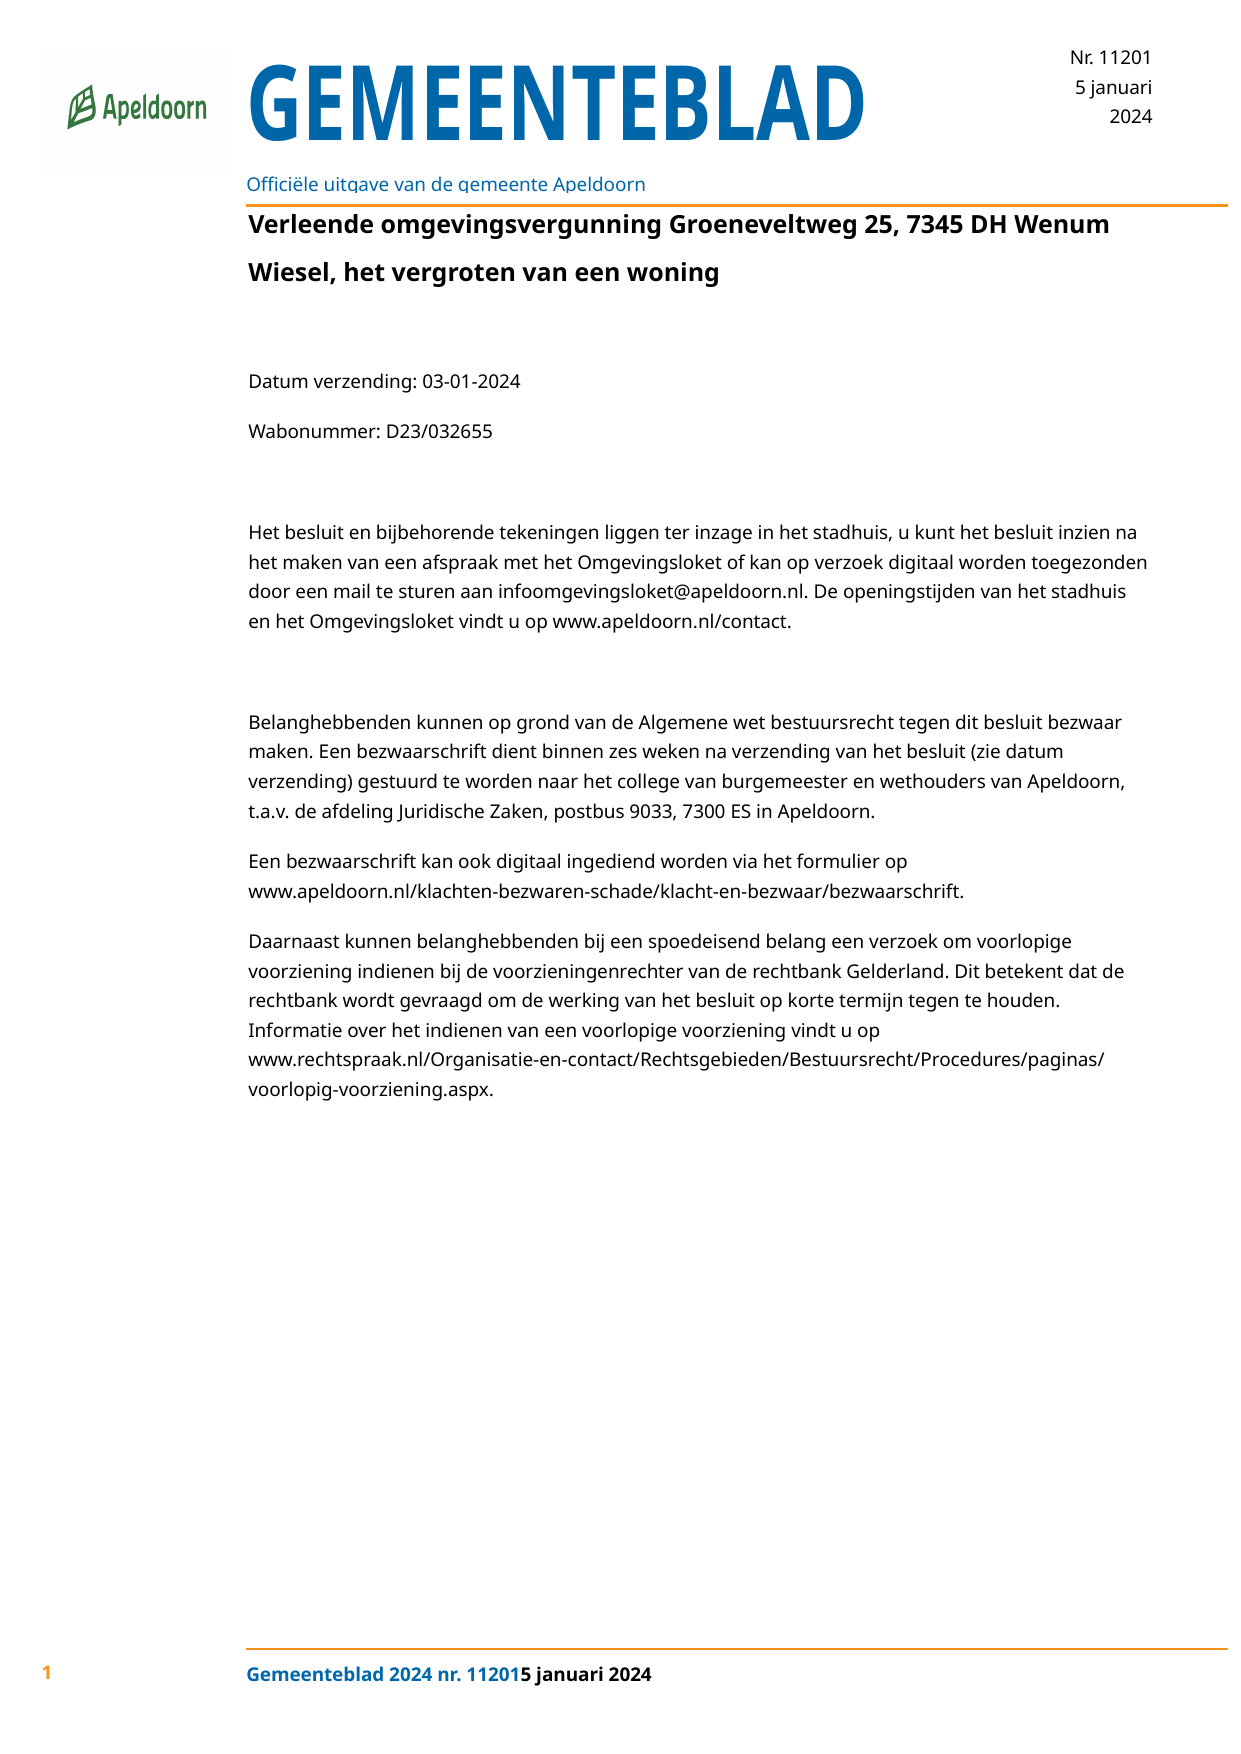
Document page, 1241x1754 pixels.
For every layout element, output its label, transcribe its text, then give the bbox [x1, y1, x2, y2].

picture [41, 47, 231, 172]
text Wabonummer: D23/032655 [248, 419, 1152, 444]
text Datum verzending: 03-01-2024 [248, 368, 1152, 394]
text Belanghebbenden kunnen op grond van de Algemene wet bestuursrecht tegen dit besluit bezwaar maken. Een bezwaarschrift dient binnen zes weken na verzending van het besluit (zie datum verzending) gestuurd te worden naar het college van burgemeester en wethouders van Apeldoorn, t.a.v. de afdeling Juridische Zaken, postbus 9033, 7300 ES in Apeldoorn. [248, 709, 1152, 824]
text Verleende omgevingsvergunning Groeneveltweg 25, 7345 DH Wenum Wiesel, het vergroten van een woning [248, 207, 1152, 288]
text Het besluit en bijbehorende tekeningen liggen ter inzage in het stadhuis, u kunt het besluit inzien na het maken van een afspraak met het Omgevingsloket of kan op verzoek digitaal worden toegezonden door een mail te sturen aan infoomgevingsloket@apeldoorn.nl. De openingstijden van het stadhuis en het Omgevingsloket vindt u op www.apeldoorn.nl/contact. [248, 519, 1152, 634]
text Daarnaast kunnen belanghebbenden bij een spoedeisend belang een verzoek om voorlopige voorziening indienen bij de voorzieningenrechter van de rechtbank Gelderland. Dit betekent dat de rechtbank wordt gevraagd om de werking van het besluit op korte termijn tegen te houden. Informatie over het indienen van een voorlopige voorziening vindt u op www.rechtspraak.nl/Organisatie-en-contact/Rechtsgebieden/Bestuursrecht/Procedures/paginas/voorlopig-voorziening.aspx. [248, 928, 1152, 1102]
text Een bezwaarschrift kan ook digitaal ingediend worden via het formulier op www.apeldoorn.nl/klachten-bezwaren-schade/klacht-en-bezwaar/bezwaarschrift. [248, 848, 1152, 904]
